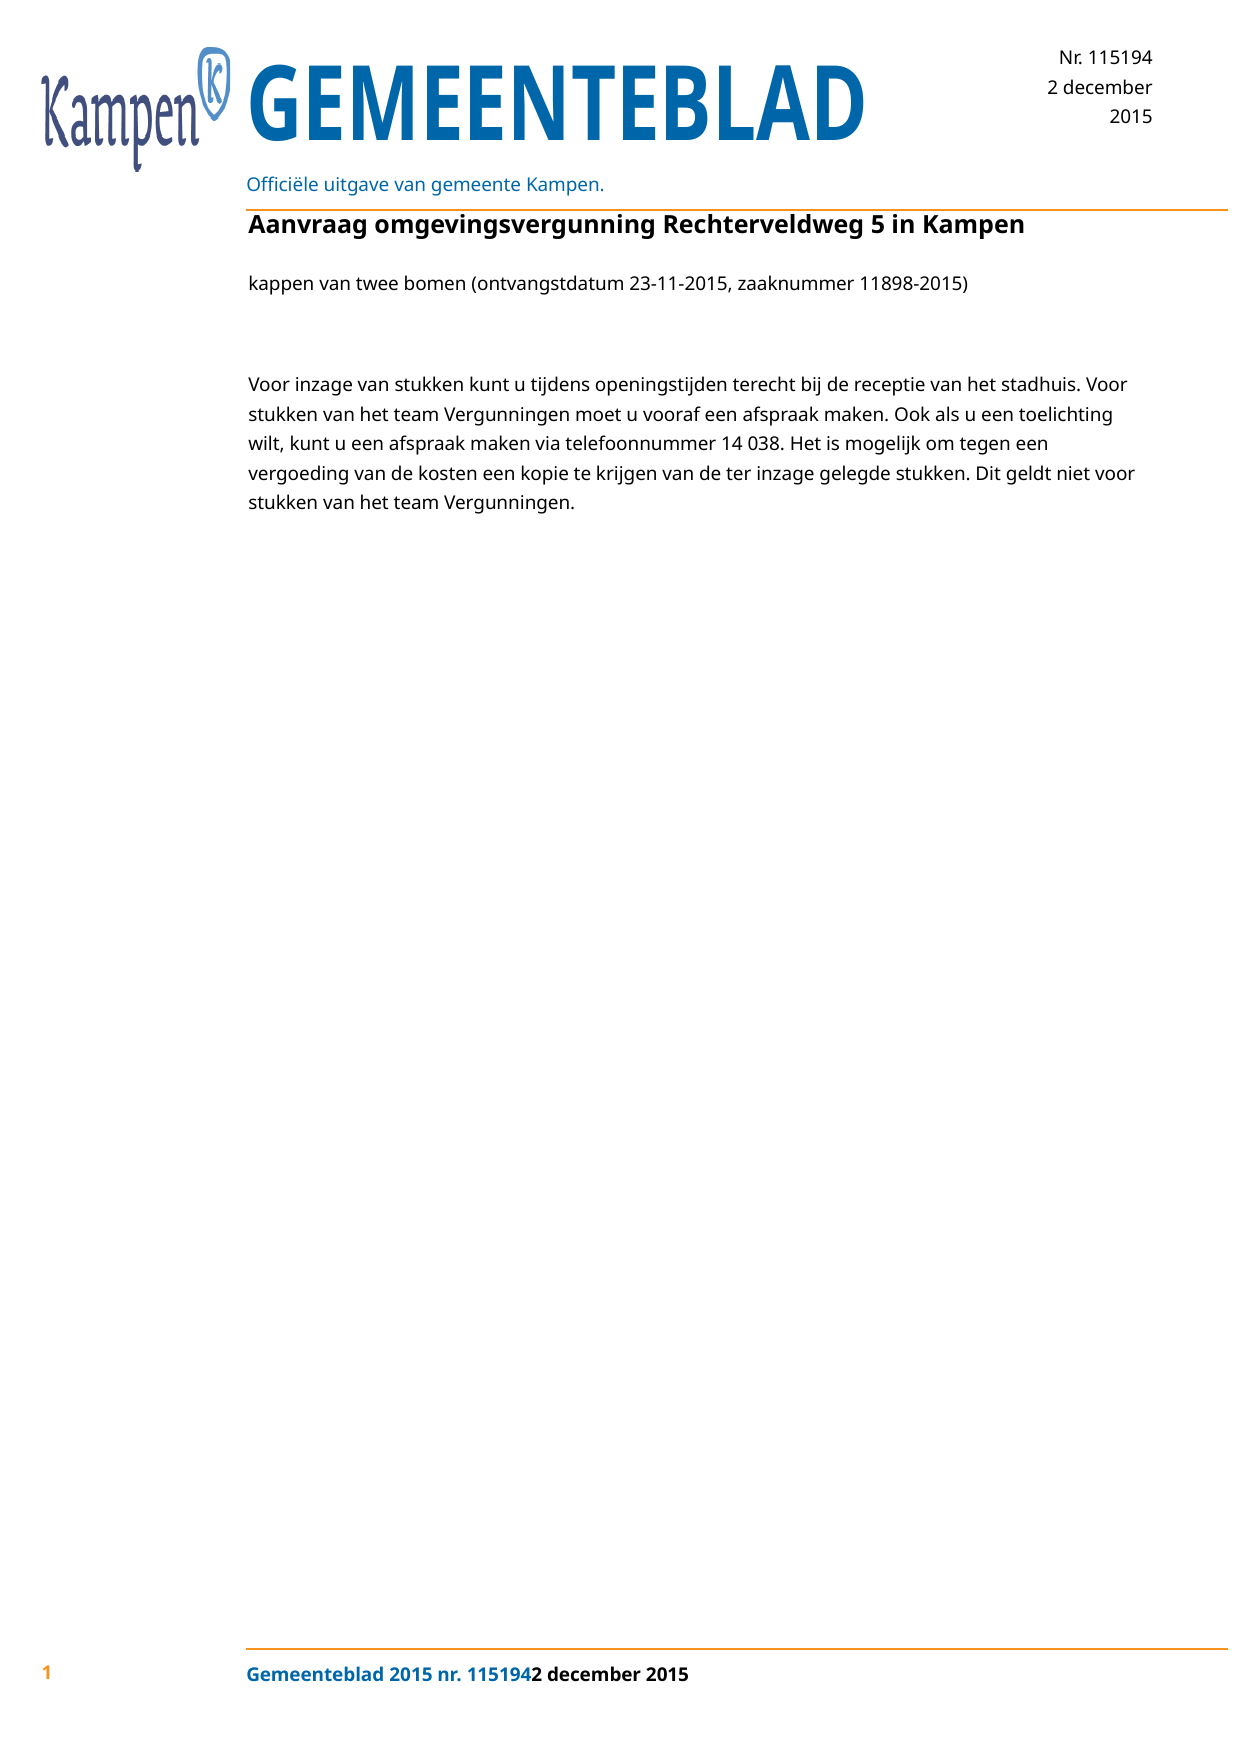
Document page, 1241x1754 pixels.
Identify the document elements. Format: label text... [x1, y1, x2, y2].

text Voor inzage van stukken kunt u tijdens openingstijden terecht bij de receptie van het stadhuis. Voor stukken van het team Vergunningen moet u vooraf een afspraak maken. Ook als u een toelichting wilt, kunt u een afspraak maken via telefoonnummer 14 038. Het is mogelijk om tegen een vergoeding van de kosten een kopie te krijgen van de ter inzage gelegde stukken. Dit geldt niet voor stukken van het team Vergunningen. [248, 371, 1152, 515]
text kappen van twee bomen (ontvangstdatum 23-11-2015, zaaknummer 11898-2015) [248, 270, 1152, 296]
picture [41, 47, 231, 172]
text Aanvraag omgevingsvergunning Rechterveldweg 5 in Kampen [248, 211, 1152, 241]
